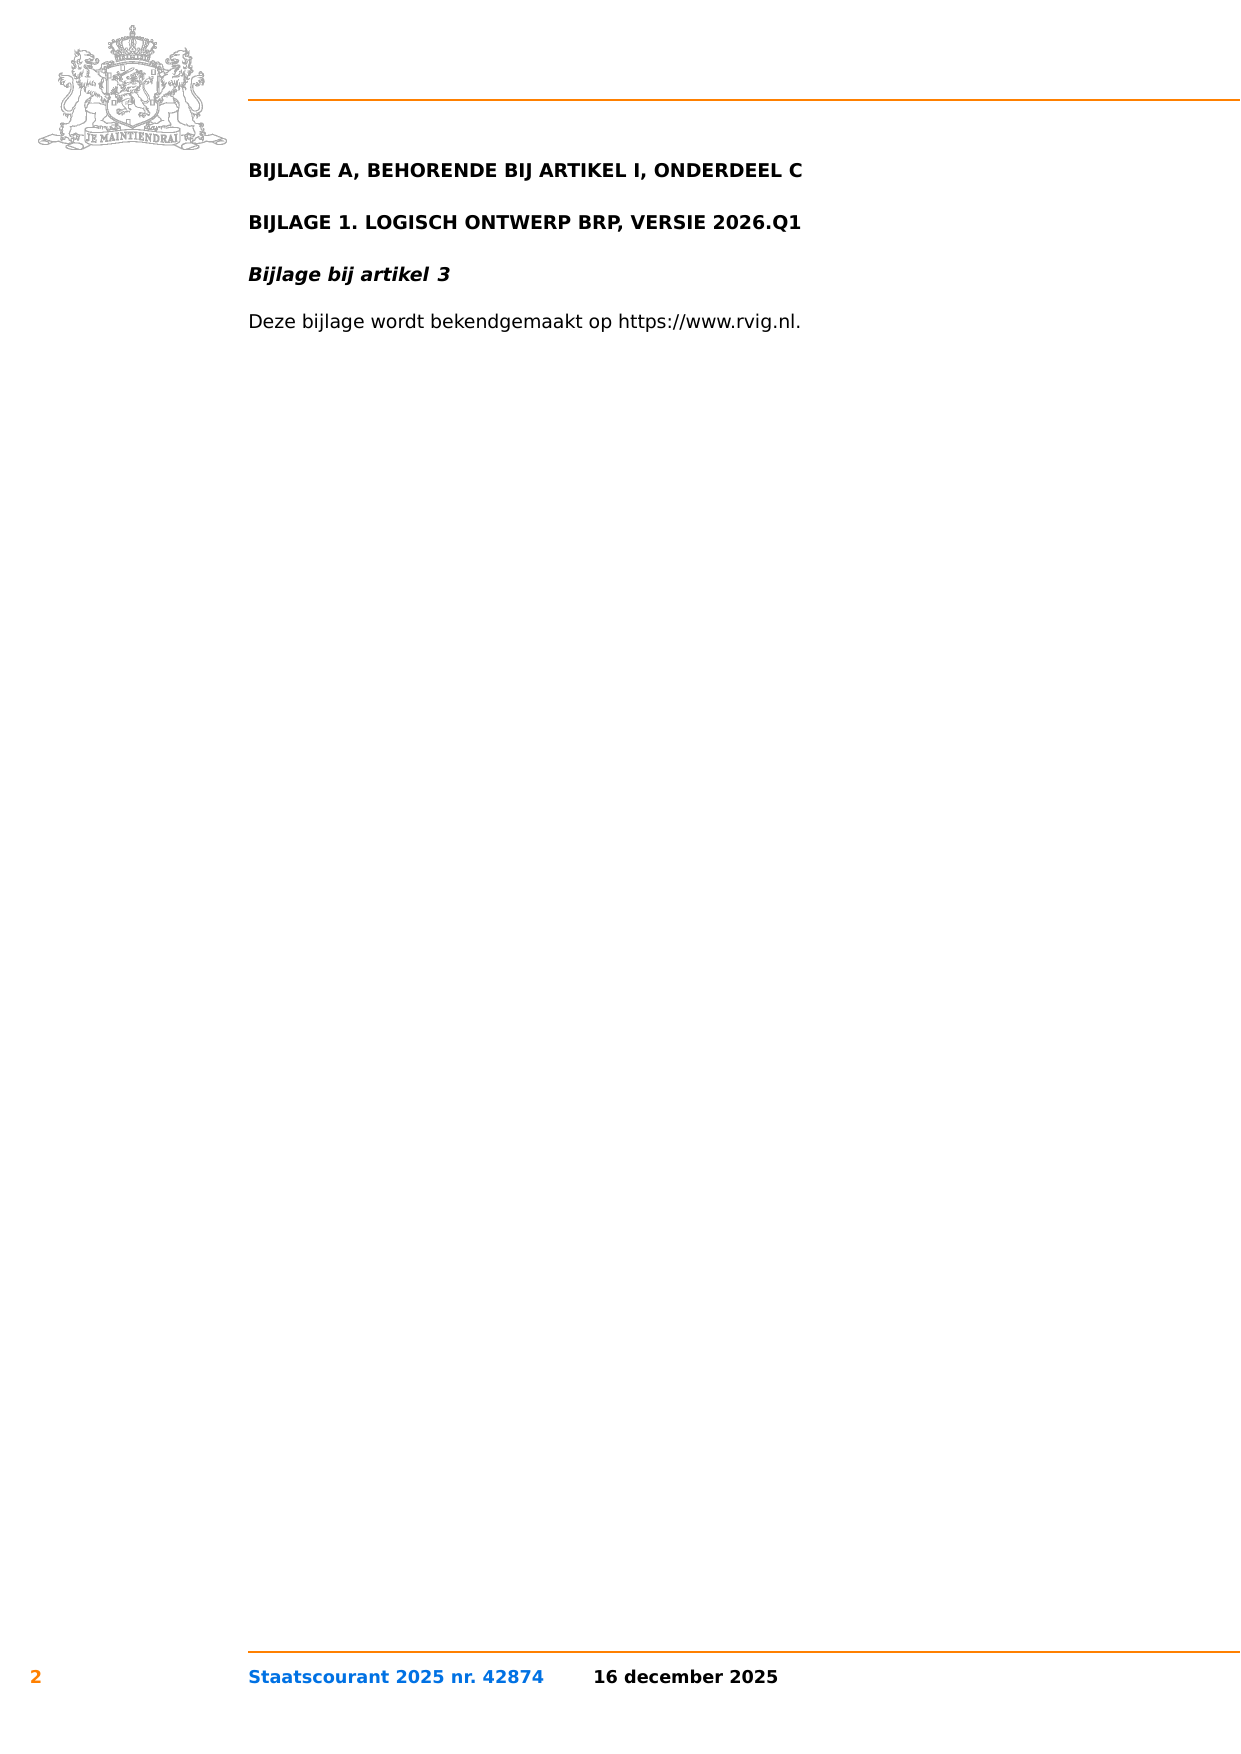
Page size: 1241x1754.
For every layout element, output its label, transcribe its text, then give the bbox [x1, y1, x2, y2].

subtitle Bijlage bij artikel 3 [248, 264, 1163, 286]
picture [38, 25, 227, 150]
subtitle BIJLAGE A, BEHORENDE BIJ ARTIKEL I, ONDERDEEL C [248, 160, 1163, 182]
subtitle BIJLAGE 1. LOGISCH ONTWERP BRP, VERSIE 2026.Q1 [248, 212, 1163, 234]
text Deze bijlage wordt bekendgemaakt op https://www.rvig.nl. [248, 311, 1163, 333]
